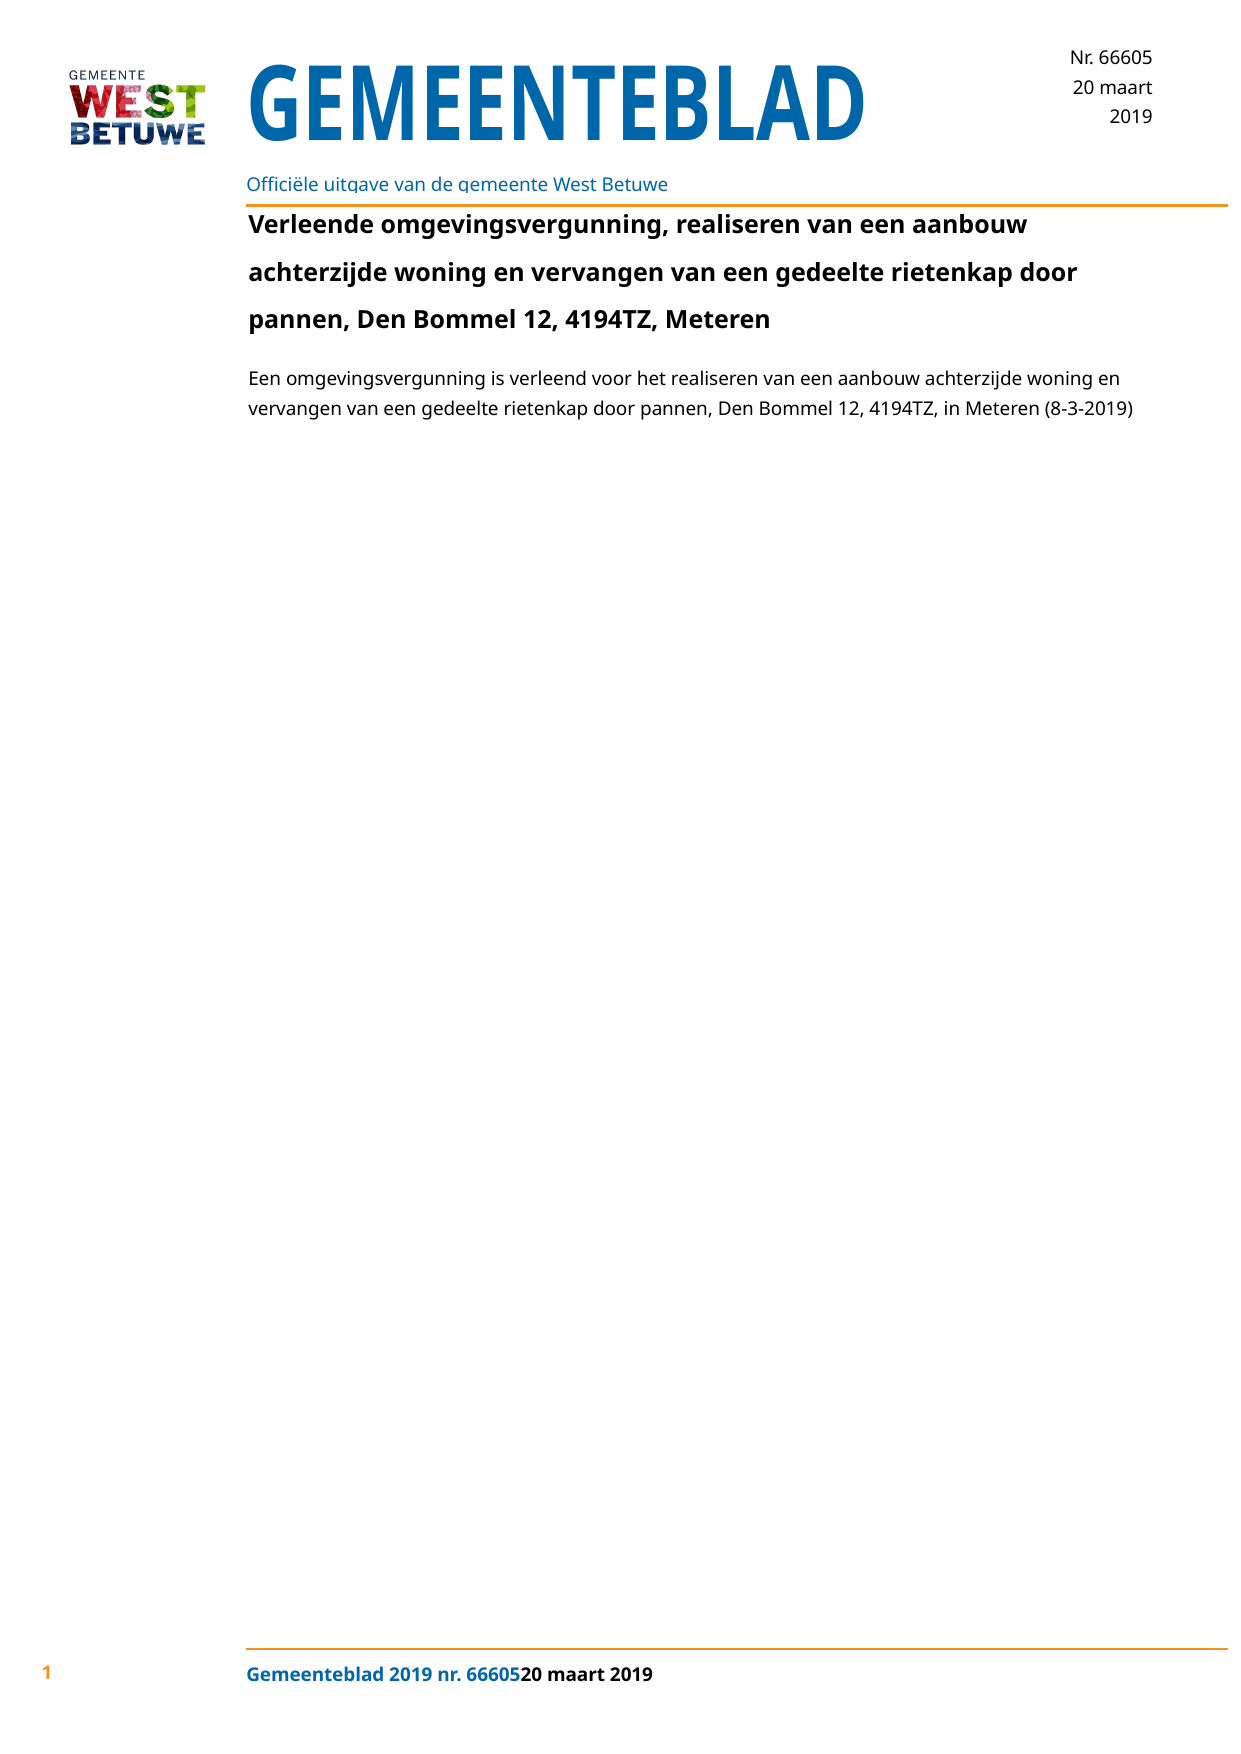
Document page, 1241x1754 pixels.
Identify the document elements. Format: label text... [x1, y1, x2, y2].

picture [41, 47, 231, 172]
text Een omgevingsvergunning is verleend voor het realiseren van een aanbouw achterzijde woning en vervangen van een gedeelte rietenkap door pannen, Den Bommel 12, 4194TZ, in Meteren (8-3-2019) [248, 366, 1152, 421]
text Verleende omgevingsvergunning, realiseren van een aanbouw achterzijde woning en vervangen van een gedeelte rietenkap door pannen, Den Bommel 12, 4194TZ, Meteren [248, 207, 1152, 336]
